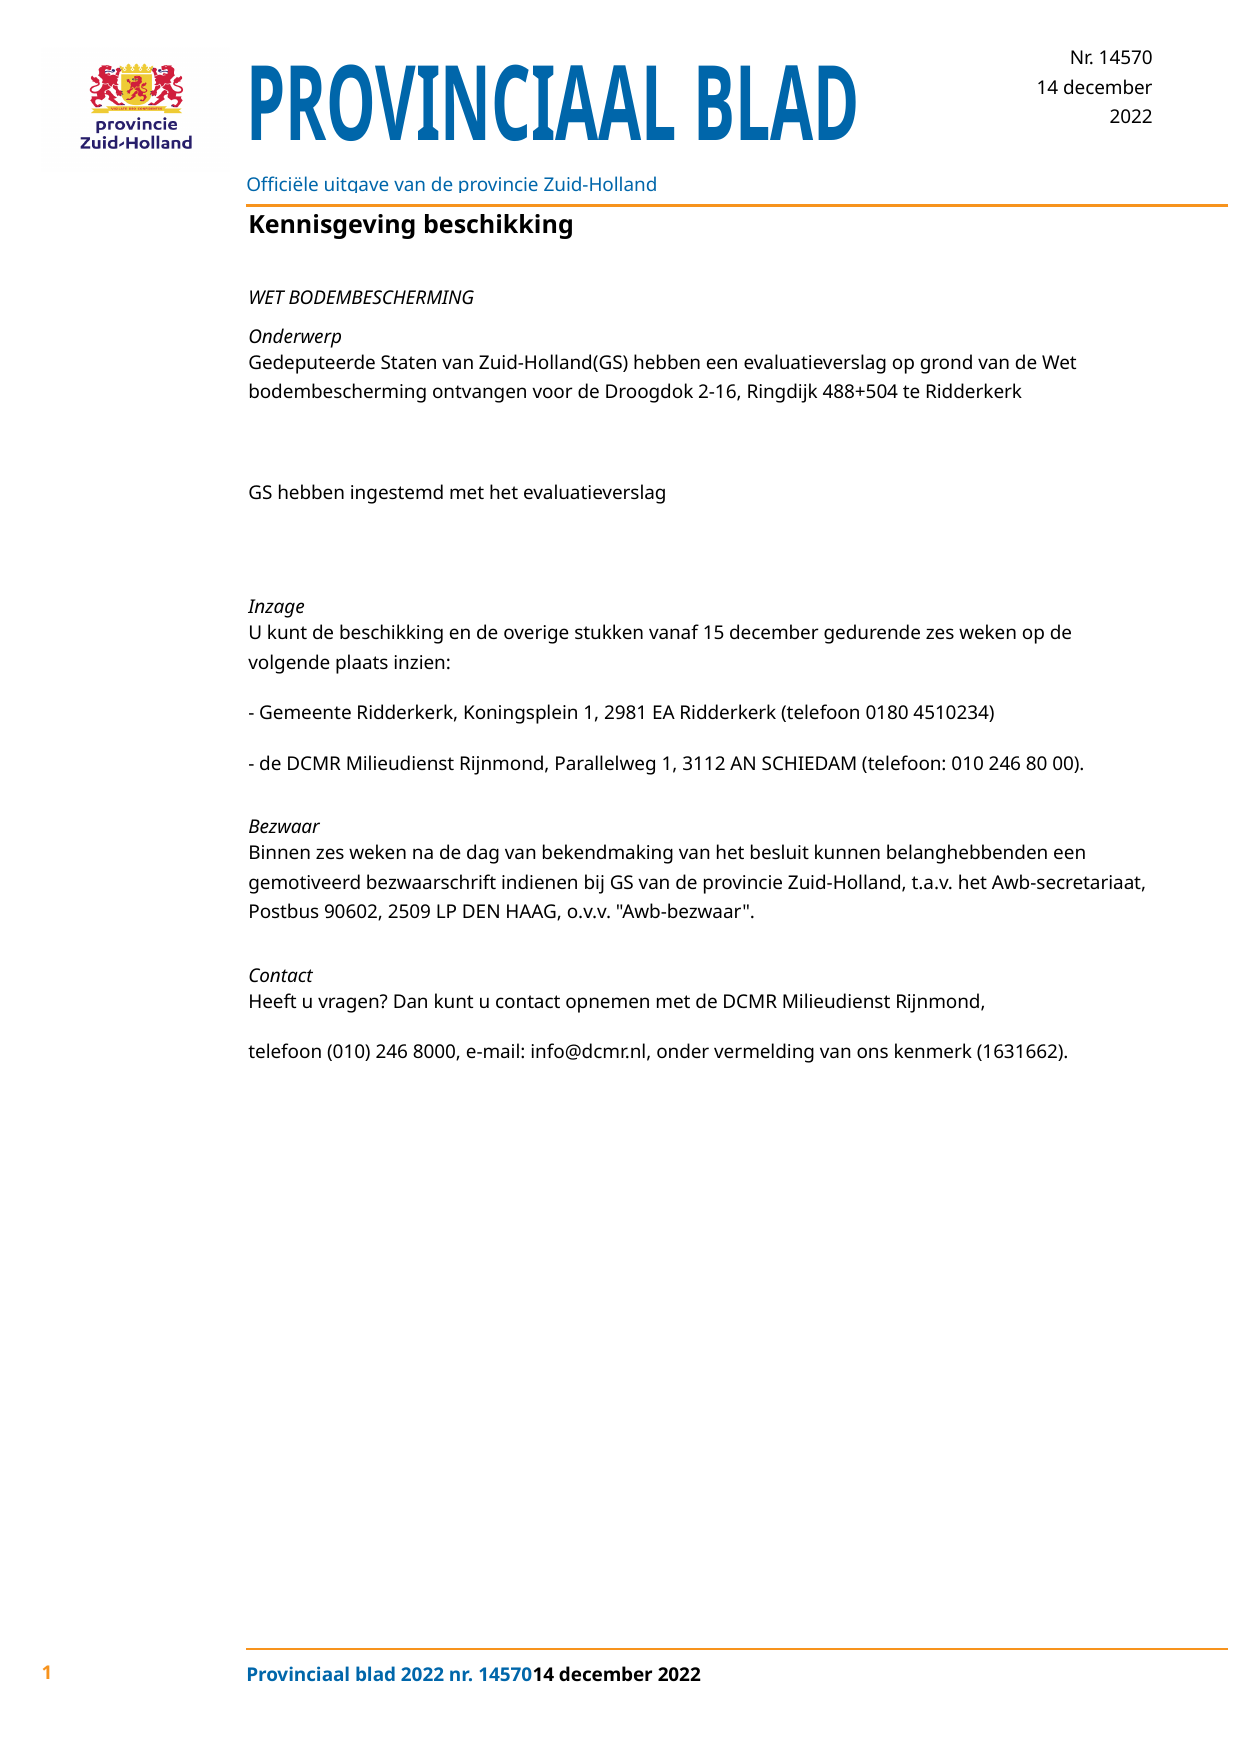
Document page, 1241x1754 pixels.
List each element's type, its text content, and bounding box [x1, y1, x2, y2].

text Kennisgeving beschikking [248, 207, 1152, 241]
text Gedeputeerde Staten van Zuid-Holland(GS) hebben een evaluatieverslag op grond van de Wet bodembescherming ontvangen voor de Droogdok 2-16, Ringdijk 488+504 te Ridderkerk [248, 349, 1152, 404]
text U kunt de beschikking en de overige stukken vanaf 15 december gedurende zes weken op de volgende plaats inzien: [248, 619, 1152, 675]
text Inzage [248, 594, 1152, 619]
text Binnen zes weken na de dag van bekendmaking van het besluit kunnen belanghebbenden een gemotiveerd bezwaarschrift indienen bij GS van de provincie Zuid-Holland, t.a.v. het Awb-secretariaat, Postbus 90602, 2509 LP DEN HAAG, o.v.v. "Awb-bezwaar". [248, 839, 1152, 924]
text telefoon (010) 246 8000, e-mail: info@dcmr.nl, onder vermelding van ons kenmerk (1631662). [248, 1039, 1152, 1064]
text Heeft u vragen? Dan kunt u contact opnemen met de DCMR Milieudienst Rijnmond, [248, 988, 1152, 1014]
text Onderwerp [248, 323, 1152, 349]
text - de DCMR Milieudienst Rijnmond, Parallelweg 1, 3112 AN SCHIEDAM (telefoon: 010 246 80 00). [248, 750, 1152, 776]
text Contact [248, 963, 1152, 988]
text Bezwaar [248, 814, 1152, 839]
picture [41, 47, 231, 172]
text GS hebben ingestemd met het evaluatieverslag [248, 479, 1152, 505]
text WET BODEMBESCHERMING [248, 284, 1152, 309]
text - Gemeente Ridderkerk, Koningsplein 1, 2981 EA Ridderkerk (telefoon 0180 4510234) [248, 699, 1152, 725]
